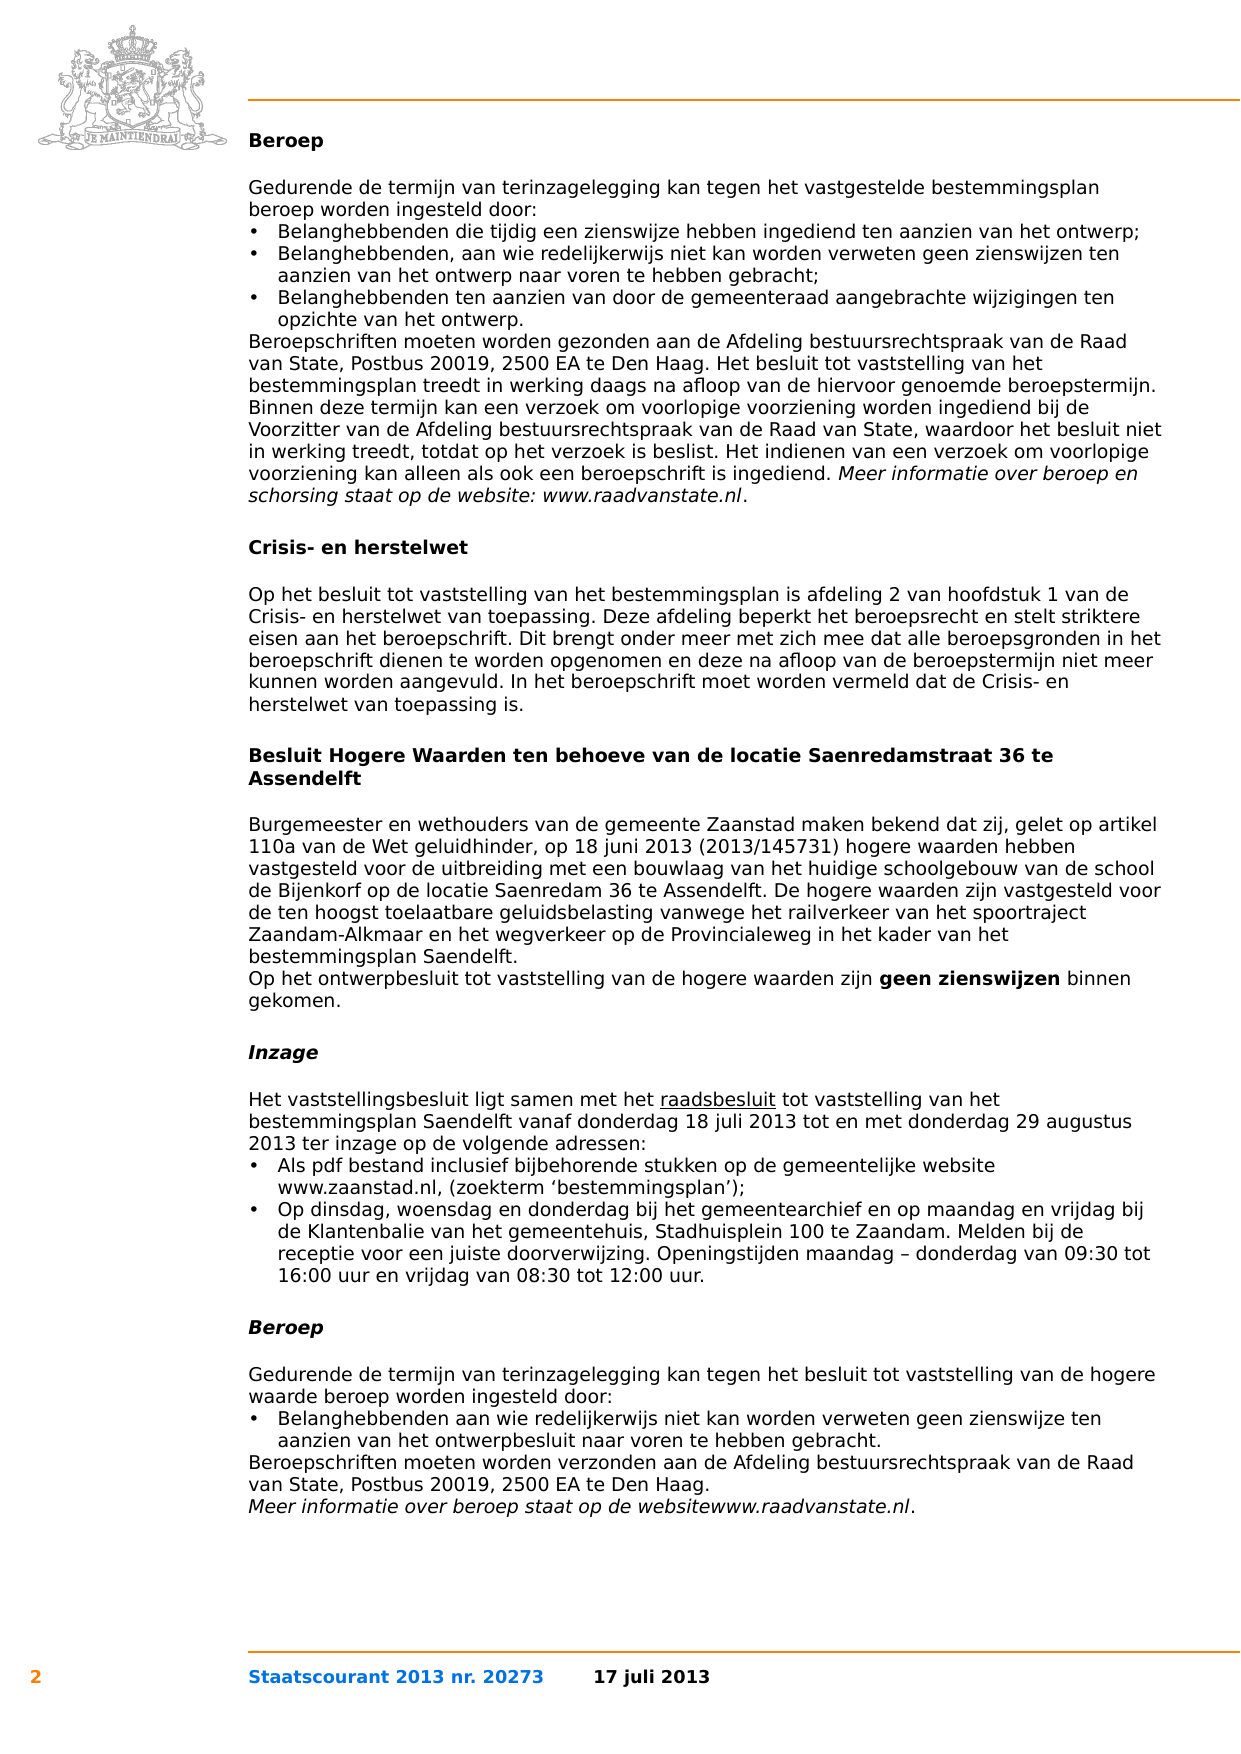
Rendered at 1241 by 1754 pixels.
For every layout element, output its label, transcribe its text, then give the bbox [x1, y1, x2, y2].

text Het vaststellingsbesluit ligt samen met het raadsbesluit tot vaststelling van het bestemmingsplan Saendelft vanaf donderdag 18 juli 2013 tot en met donderdag 29 augustus 2013 ter inzage op de volgende adressen: [248, 1089, 1163, 1155]
subtitle Beroep [248, 1317, 1163, 1339]
subtitle Crisis- en herstelwet [248, 537, 1163, 558]
text • Op dinsdag, woensdag en donderdag bij het gemeentearchief en op maandag en vrijdag bij de Klantenbalie van het gemeentehuis, Stadhuisplein 100 te Zaandam. Melden bij de receptie voor een juiste doorverwijzing. Openingstijden maandag – donderdag van 09:30 tot 16:00 uur en vrijdag van 08:30 tot 12:00 uur. [248, 1199, 1163, 1287]
text • Belanghebbenden ten aanzien van door de gemeenteraad aangebrachte wijzigingen ten opzichte van het ontwerp. [248, 287, 1163, 331]
text Beroepschriften moeten worden verzonden aan de Afdeling bestuursrechtspraak van de Raad van State, Postbus 20019, 2500 EA te Den Haag. [248, 1452, 1163, 1496]
picture [38, 25, 227, 150]
text Burgemeester en wethouders van de gemeente Zaanstad maken bekend dat zij, gelet op artikel 110a van de Wet geluidhinder, op 18 juni 2013 (2013/145731) hogere waarden hebben vastgesteld voor de uitbreiding met een bouwlaag van het huidige schoolgebouw van de school de Bijenkorf op de locatie Saenredam 36 te Assendelft. De hogere waarden zijn vastgesteld voor de ten hoogst toelaatbare geluidsbelasting vanwege het railverkeer van het spoortraject Zaandam-Alkmaar en het wegverkeer op de Provincialeweg in het kader van het bestemmingsplan Saendelft. [248, 814, 1163, 968]
subtitle Besluit Hogere Waarden ten behoeve van de locatie Saenredamstraat 36 te Assendelft [248, 745, 1163, 789]
subtitle Beroep [248, 130, 1163, 152]
text • Belanghebbenden aan wie redelijkerwijs niet kan worden verweten geen zienswijze ten aanzien van het ontwerpbesluit naar voren te hebben gebracht. [248, 1408, 1163, 1452]
text Gedurende de termijn van terinzagelegging kan tegen het besluit tot vaststelling van de hogere waarde beroep worden ingesteld door: [248, 1364, 1163, 1408]
text Op het ontwerpbesluit tot vaststelling van de hogere waarden zijn geen zienswijzen binnen gekomen. [248, 968, 1163, 1012]
text Gedurende de termijn van terinzagelegging kan tegen het vastgestelde bestemmingsplan beroep worden ingesteld door: [248, 177, 1163, 221]
text Meer informatie over beroep staat op de websitewww.raadvanstate.nl. [248, 1496, 1163, 1518]
subtitle Inzage [248, 1042, 1163, 1064]
text • Als pdf bestand inclusief bijbehorende stukken op de gemeentelijke website www.zaanstad.nl, (zoekterm ‘bestemmingsplan’); [248, 1155, 1163, 1199]
text • Belanghebbenden die tijdig een zienswijze hebben ingediend ten aanzien van het ontwerp; [248, 221, 1163, 243]
text • Belanghebbenden, aan wie redelijkerwijs niet kan worden verweten geen zienswijzen ten aanzien van het ontwerp naar voren te hebben gebracht; [248, 243, 1163, 287]
text Beroepschriften moeten worden gezonden aan de Afdeling bestuursrechtspraak van de Raad van State, Postbus 20019, 2500 EA te Den Haag. Het besluit tot vaststelling van het bestemmingsplan treedt in werking daags na afloop van de hiervoor genoemde beroepstermijn. Binnen deze termijn kan een verzoek om voorlopige voorziening worden ingediend bij de Voorzitter van de Afdeling bestuursrechtspraak van de Raad van State, waardoor het besluit niet in werking treedt, totdat op het verzoek is beslist. Het indienen van een verzoek om voorlopige voorziening kan alleen als ook een beroepschrift is ingediend. Meer informatie over beroep en schorsing staat op de website: www.raadvanstate.nl. [248, 331, 1163, 507]
text Op het besluit tot vaststelling van het bestemmingsplan is afdeling 2 van hoofdstuk 1 van de Crisis- en herstelwet van toepassing. Deze afdeling beperkt het beroepsrecht en stelt striktere eisen aan het beroepschrift. Dit brengt onder meer met zich mee dat alle beroepsgronden in het beroepschrift dienen te worden opgenomen en deze na afloop van de beroepstermijn niet meer kunnen worden aangevuld. In het beroepschrift moet worden vermeld dat de Crisis- en herstelwet van toepassing is. [248, 583, 1163, 715]
